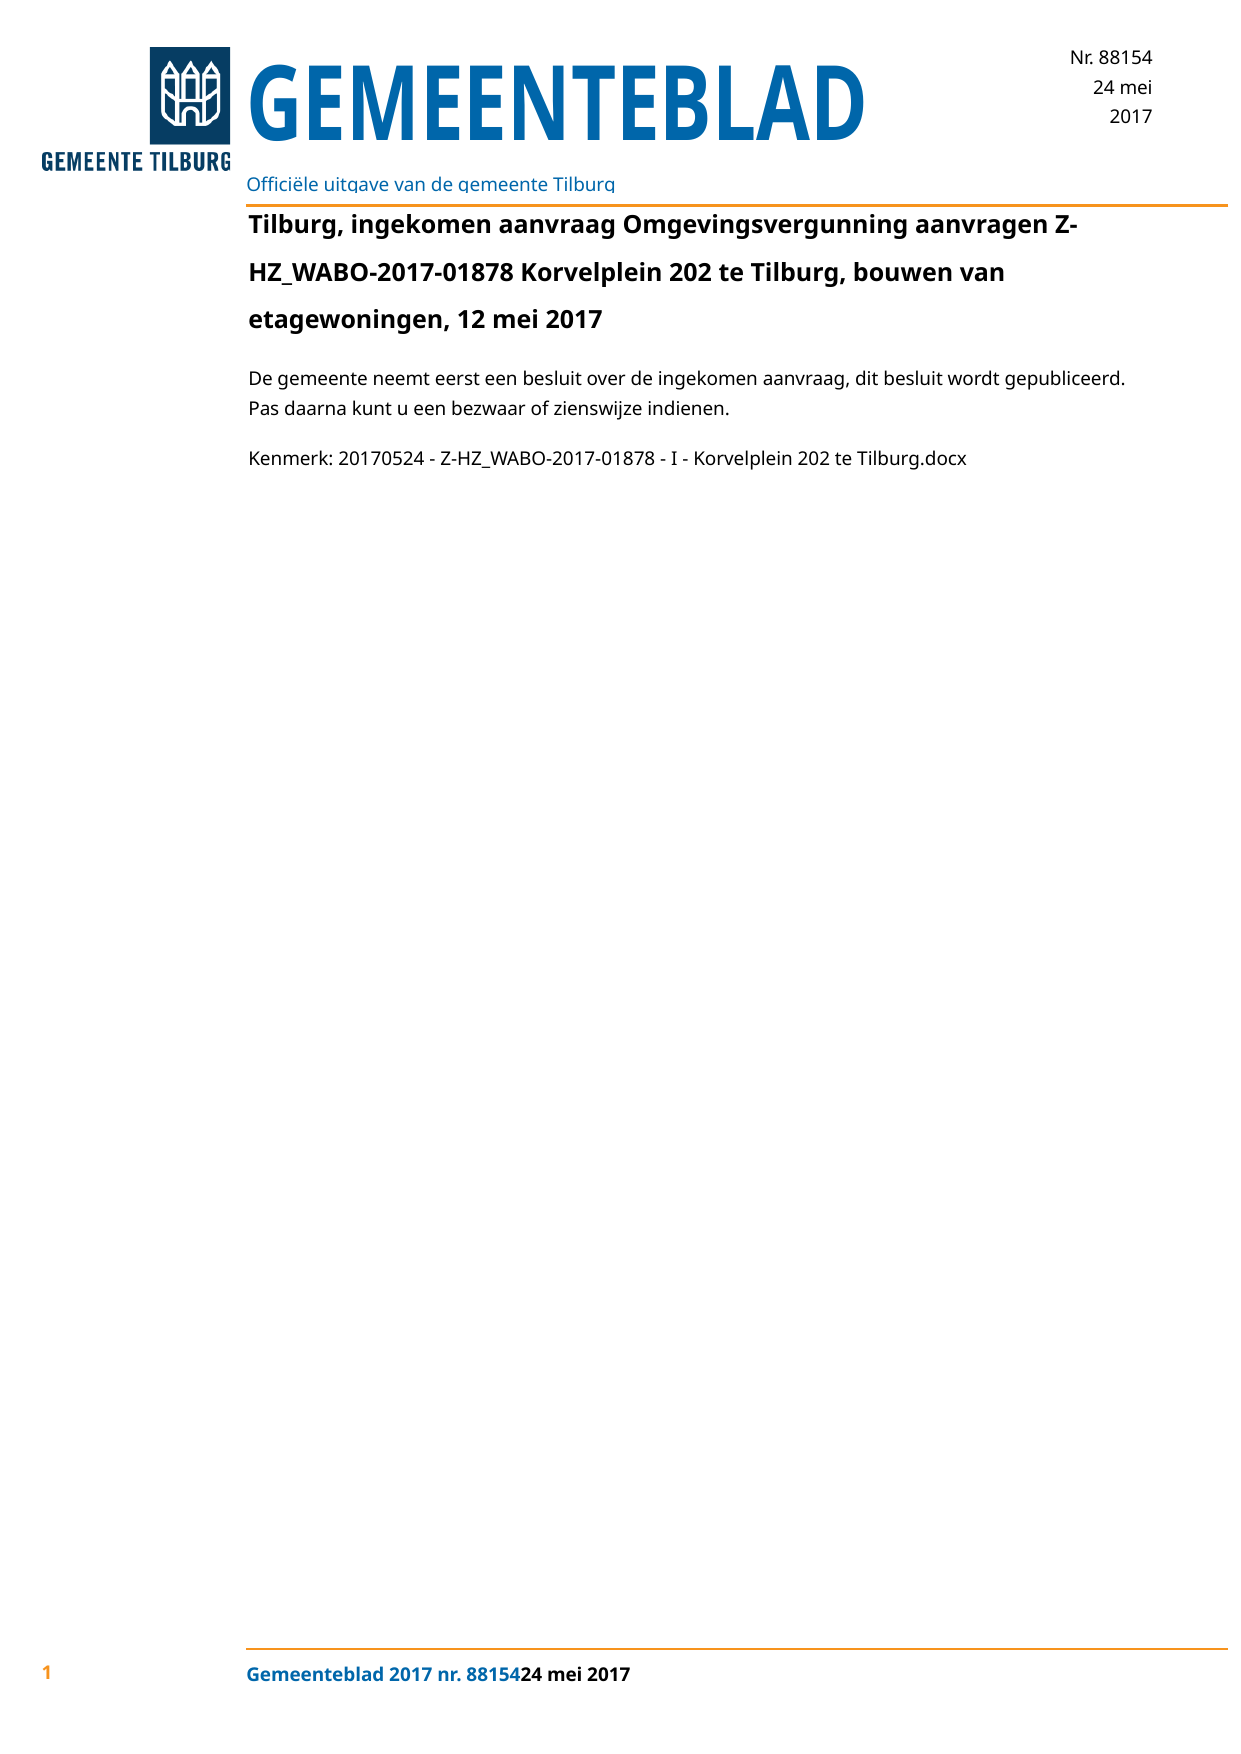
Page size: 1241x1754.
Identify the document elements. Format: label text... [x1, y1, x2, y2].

text Tilburg, ingekomen aanvraag Omgevingsvergunning aanvragen Z-HZ_WABO-2017-01878 Korvelplein 202 te Tilburg, bouwen van etagewoningen, 12 mei 2017 [248, 207, 1152, 336]
picture [41, 47, 231, 172]
text Kenmerk: 20170524 - Z-HZ_WABO-2017-01878 - I - Korvelplein 202 te Tilburg.docx [248, 446, 1152, 471]
text De gemeente neemt eerst een besluit over de ingekomen aanvraag, dit besluit wordt gepubliceerd. Pas daarna kunt u een bezwaar of zienswijze indienen. [248, 366, 1152, 421]
